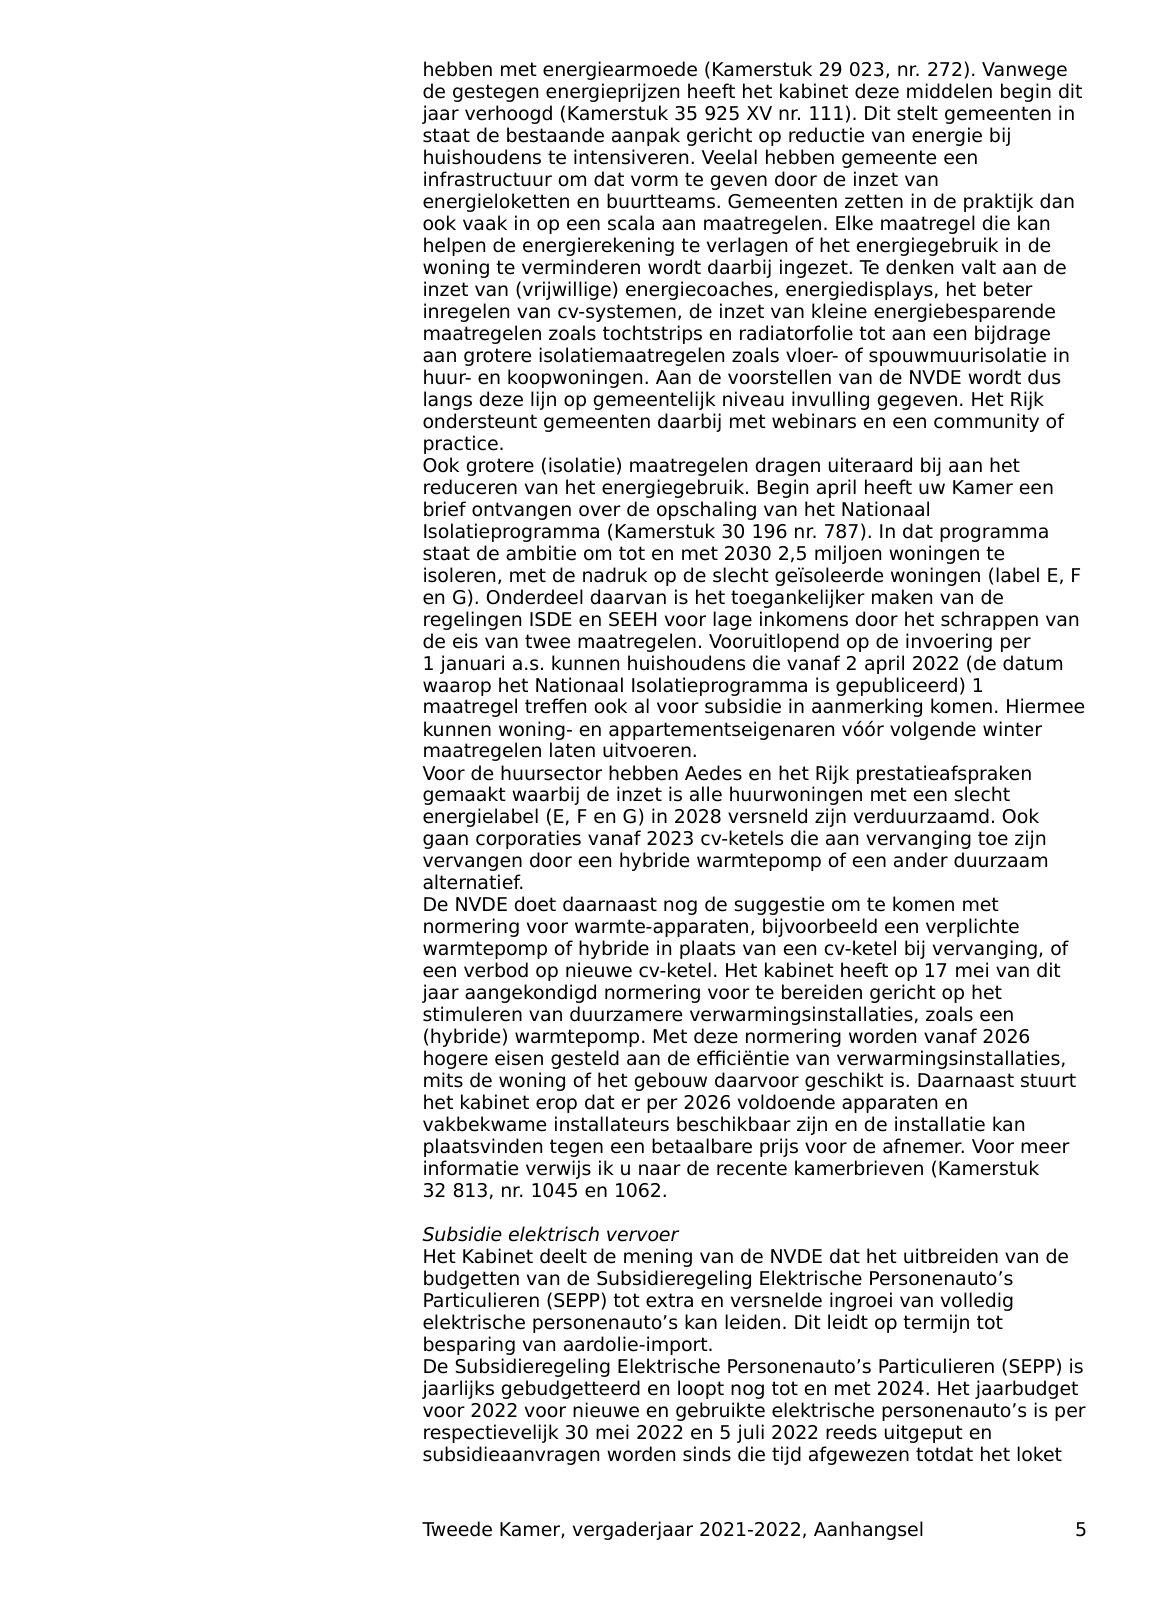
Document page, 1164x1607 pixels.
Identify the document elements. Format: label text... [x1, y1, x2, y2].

text Subsidie elektrisch vervoer [422, 1224, 1087, 1246]
text De NVDE doet daarnaast nog de suggestie om te komen met normering voor warmte-apparaten, bijvoorbeeld een verplichte warmtepomp of hybride in plaats van een cv-ketel bij vervanging, of een verbod op nieuwe cv-ketel. Het kabinet heeft op 17 mei van dit jaar aangekondigd normering voor te bereiden gericht op het stimuleren van duurzamere verwarmingsinstallaties, zoals een (hybride) warmtepomp. Met deze normering worden vanaf 2026 hogere eisen gesteld aan de efficiëntie van verwarmingsinstallaties, mits de woning of het gebouw daarvoor geschikt is. Daarnaast stuurt het kabinet erop dat er per 2026 voldoende apparaten en vakbekwame installateurs beschikbaar zijn en de installatie kan plaatsvinden tegen een betaalbare prijs voor de afnemer. Voor meer informatie verwijs ik u naar de recente kamerbrieven (Kamerstuk 32 813, nr. 1045 en 1062. [422, 894, 1087, 1202]
text De Subsidieregeling Elektrische Personenauto’s Particulieren (SEPP) is jaarlijks gebudgetteerd en loopt nog tot en met 2024. Het jaarbudget voor 2022 voor nieuwe en gebruikte elektrische personenauto’s is per respectievelijk 30 mei 2022 en 5 juli 2022 reeds uitgeput en subsidieaanvragen worden sinds die tijd afgewezen totdat het loket [422, 1356, 1087, 1466]
text Ook grotere (isolatie) maatregelen dragen uiteraard bij aan het reduceren van het energiegebruik. Begin april heeft uw Kamer een brief ontvangen over de opschaling van het Nationaal Isolatieprogramma (Kamerstuk 30 196 nr. 787). In dat programma staat de ambitie om tot en met 2030 2,5 miljoen woningen te isoleren, met de nadruk op de slecht geïsoleerde woningen (label E, F en G). Onderdeel daarvan is het toegankelijker maken van de regelingen ISDE en SEEH voor lage inkomens door het schrappen van de eis van twee maatregelen. Vooruitlopend op de invoering per 1 januari a.s. kunnen huishoudens die vanaf 2 april 2022 (de datum waarop het Nationaal Isolatieprogramma is gepubliceerd) 1 maatregel treffen ook al voor subsidie in aanmerking komen. Hiermee kunnen woning- en appartementseigenaren vóór volgende winter maatregelen laten uitvoeren. [422, 455, 1087, 762]
text Voor de huursector hebben Aedes en het Rijk prestatieafspraken gemaakt waarbij de inzet is alle huurwoningen met een slecht energielabel (E, F en G) in 2028 versneld zijn verduurzaamd. Ook gaan corporaties vanaf 2023 cv-ketels die aan vervanging toe zijn vervangen door een hybride warmtepomp of een ander duurzaam alternatief. [422, 762, 1087, 894]
text Het Kabinet deelt de mening van de NVDE dat het uitbreiden van de budgetten van de Subsidieregeling Elektrische Personenauto’s Particulieren (SEPP) tot extra en versnelde ingroei van volledig elektrische personenauto’s kan leiden. Dit leidt op termijn tot besparing van aardolie-import. [422, 1246, 1087, 1356]
text hebben met energiearmoede (Kamerstuk 29 023, nr. 272). Vanwege de gestegen energieprijzen heeft het kabinet deze middelen begin dit jaar verhoogd (Kamerstuk 35 925 XV nr. 111). Dit stelt gemeenten in staat de bestaande aanpak gericht op reductie van energie bij huishoudens te intensiveren. Veelal hebben gemeente een infrastructuur om dat vorm te geven door de inzet van energieloketten en buurtteams. Gemeenten zetten in de praktijk dan ook vaak in op een scala aan maatregelen. Elke maatregel die kan helpen de energierekening te verlagen of het energiegebruik in de woning te verminderen wordt daarbij ingezet. Te denken valt aan de inzet van (vrijwillige) energiecoaches, energiedisplays, het beter inregelen van cv-systemen, de inzet van kleine energiebesparende maatregelen zoals tochtstrips en radiatorfolie tot aan een bijdrage aan grotere isolatiemaatregelen zoals vloer- of spouwmuurisolatie in huur- en koopwoningen. Aan de voorstellen van de NVDE wordt dus langs deze lijn op gemeentelijk niveau invulling gegeven. Het Rijk ondersteunt gemeenten daarbij met webinars en een community of practice. [422, 59, 1087, 455]
